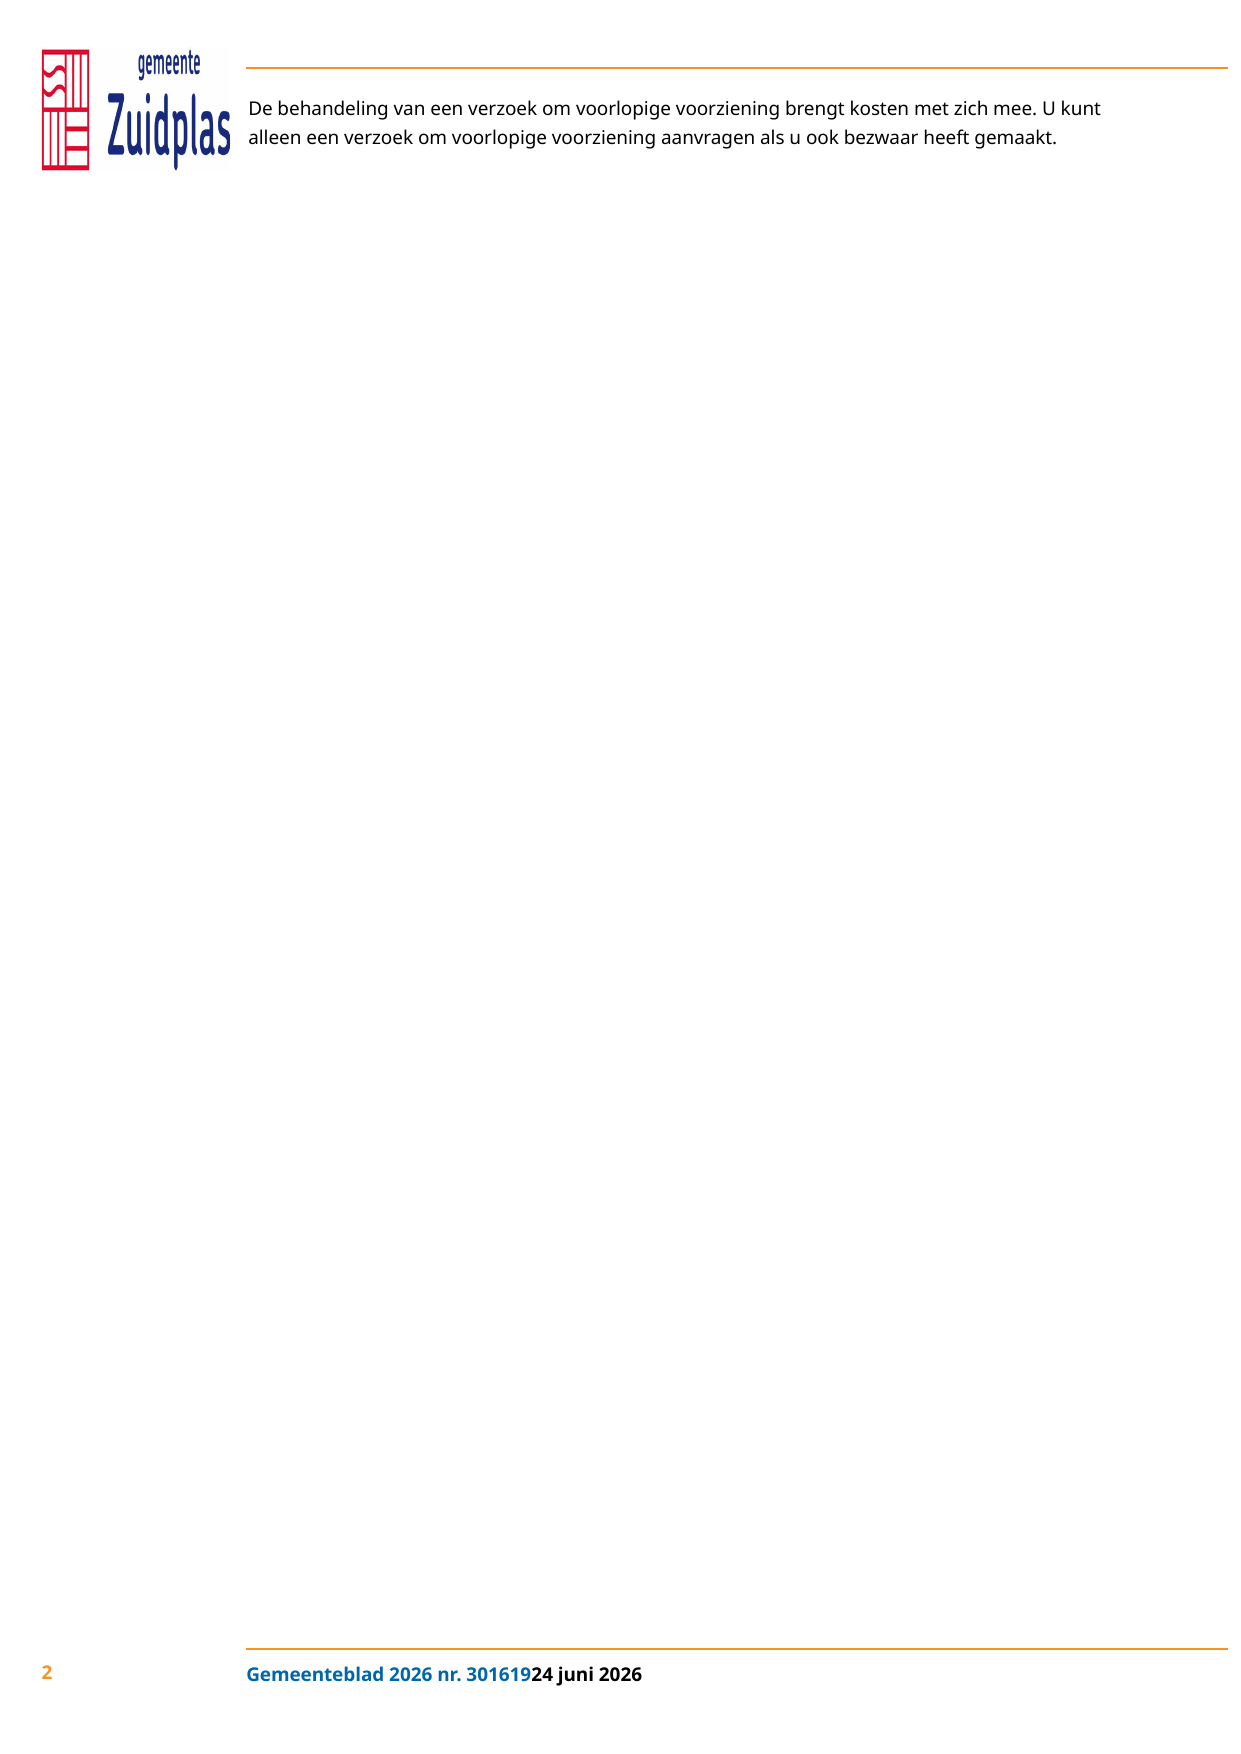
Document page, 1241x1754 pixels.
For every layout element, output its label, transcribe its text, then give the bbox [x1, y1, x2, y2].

text De behandeling van een verzoek om voorlopige voorziening brengt kosten met zich mee. U kunt alleen een verzoek om voorlopige voorziening aanvragen als u ook bezwaar heeft gemaakt. [248, 95, 1152, 150]
picture [41, 47, 231, 172]
